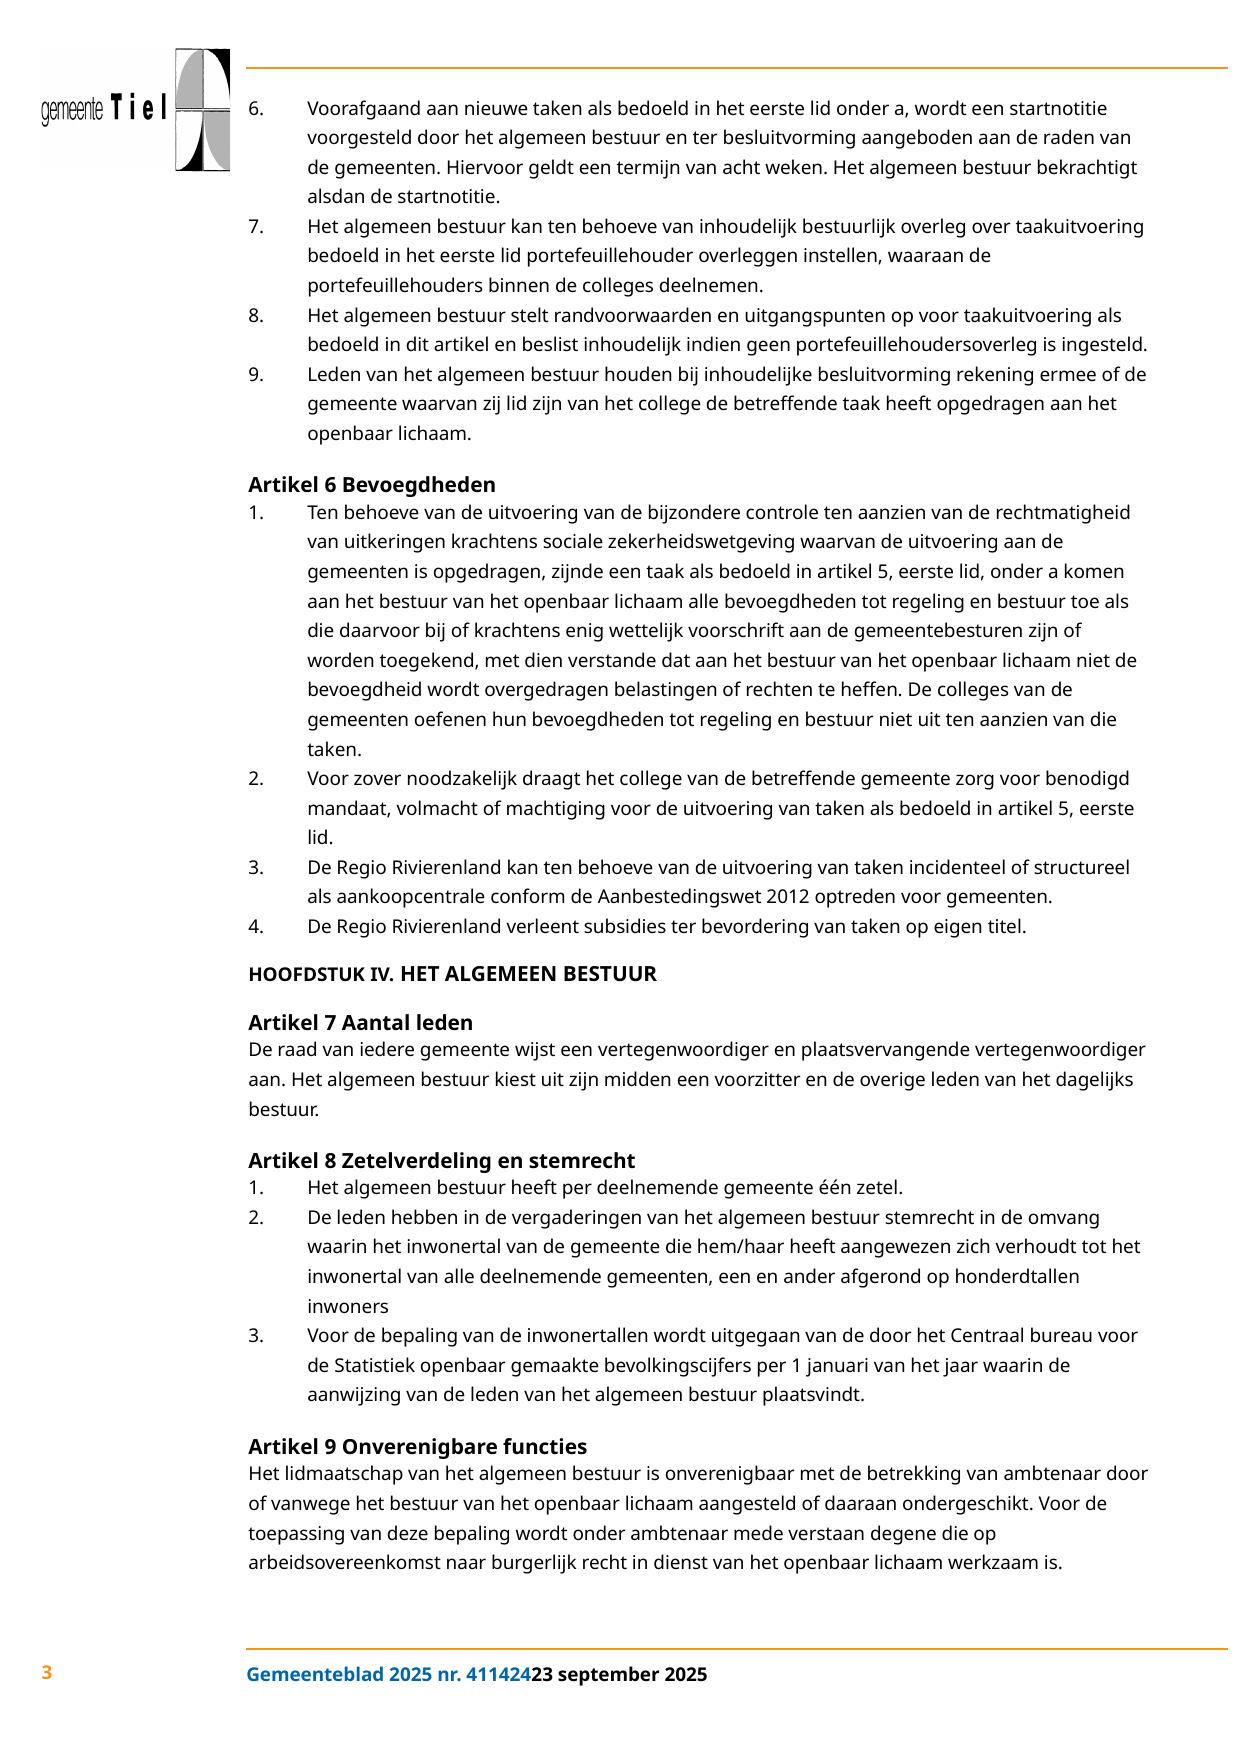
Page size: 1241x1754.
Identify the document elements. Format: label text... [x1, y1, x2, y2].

list De Regio Rivierenland kan ten behoeve van de uitvoering van taken incidenteel of structureel als aankoopcentrale conform de Aanbestedingswet 2012 optreden voor gemeenten. [248, 854, 1152, 909]
list Leden van het algemeen bestuur houden bij inhoudelijke besluitvorming rekening ermee of de gemeente waarvan zij lid zijn van het college de betreffende taak heeft opgedragen aan het openbaar lichaam. [248, 361, 1152, 446]
list Ten behoeve van de uitvoering van de bijzondere controle ten aanzien van de rechtmatigheid van uitkeringen krachtens sociale zekerheidswetgeving waarvan de uitvoering aan de gemeenten is opgedragen, zijnde een taak als bedoeld in artikel 5, eerste lid, onder a komen aan het bestuur van het openbaar lichaam alle bevoegdheden tot regeling en bestuur toe als die daarvoor bij of krachtens enig wettelijk voorschrift aan de gemeentebesturen zijn of worden toegekend, met dien verstande dat aan het bestuur van het openbaar lichaam niet de bevoegdheid wordt overgedragen belastingen of rechten te heffen. De colleges van de gemeenten oefenen hun bevoegdheden tot regeling en bestuur niet uit ten aanzien van die taken. [248, 499, 1152, 761]
list Het algemeen bestuur kan ten behoeve van inhoudelijk bestuurlijk overleg over taakuitvoering bedoeld in het eerste lid portefeuillehouder overleggen instellen, waaraan de portefeuillehouders binnen de colleges deelnemen. [248, 213, 1152, 298]
list Het algemeen bestuur heeft per deelnemende gemeente één zetel. [248, 1174, 1152, 1200]
text De raad van iedere gemeente wijst een vertegenwoordiger en plaatsvervangende vertegenwoordiger aan. Het algemeen bestuur kiest uit zijn midden een voorzitter en de overige leden van het dagelijks bestuur. [248, 1037, 1152, 1121]
list De leden hebben in de vergaderingen van het algemeen bestuur stemrecht in de omvang waarin het inwonertal van de gemeente die hem/haar heeft aangewezen zich verhoudt tot het inwonertal van alle deelnemende gemeenten, een en ander afgerond op honderdtallen inwoners [248, 1204, 1152, 1319]
list De Regio Rivierenland verleent subsidies ter bevordering van taken op eigen titel. [248, 913, 1152, 939]
text Artikel 7 Aantal leden [248, 1008, 1152, 1037]
text HOOFDSTUK IV. HET ALGEMEEN BESTUUR [248, 959, 1152, 987]
text Het lidmaatschap van het algemeen bestuur is onverenigbaar met de betrekking van ambtenaar door of vanwege het bestuur van het openbaar lichaam aangesteld of daaraan ondergeschikt. Voor de toepassing van deze bepaling wordt onder ambtenaar mede verstaan degene die op arbeidsovereenkomst naar burgerlijk recht in dienst van het openbaar lichaam werkzaam is. [248, 1461, 1152, 1575]
text Artikel 8 Zetelverdeling en stemrecht [248, 1146, 1152, 1174]
list Voor zover noodzakelijk draagt het college van de betreffende gemeente zorg voor benodigd mandaat, volmacht of machtiging voor de uitvoering van taken als bedoeld in artikel 5, eerste lid. [248, 765, 1152, 850]
picture [41, 47, 231, 172]
list Voorafgaand aan nieuwe taken als bedoeld in het eerste lid onder a, wordt een startnotitie voorgesteld door het algemeen bestuur en ter besluitvorming aangeboden aan de raden van de gemeenten. Hiervoor geldt een termijn van acht weken. Het algemeen bestuur bekrachtigt alsdan de startnotitie. [248, 95, 1152, 209]
text Artikel 6 Bevoegdheden [248, 471, 1152, 499]
text Artikel 9 Onverenigbare functies [248, 1432, 1152, 1461]
list Voor de bepaling van de inwonertallen wordt uitgegaan van de door het Centraal bureau voor de Statistiek openbaar gemaakte bevolkingscijfers per 1 januari van het jaar waarin de aanwijzing van de leden van het algemeen bestuur plaatsvindt. [248, 1322, 1152, 1407]
list Het algemeen bestuur stelt randvoorwaarden en uitgangspunten op voor taakuitvoering als bedoeld in dit artikel en beslist inhoudelijk indien geen portefeuillehoudersoverleg is ingesteld. [248, 302, 1152, 357]
